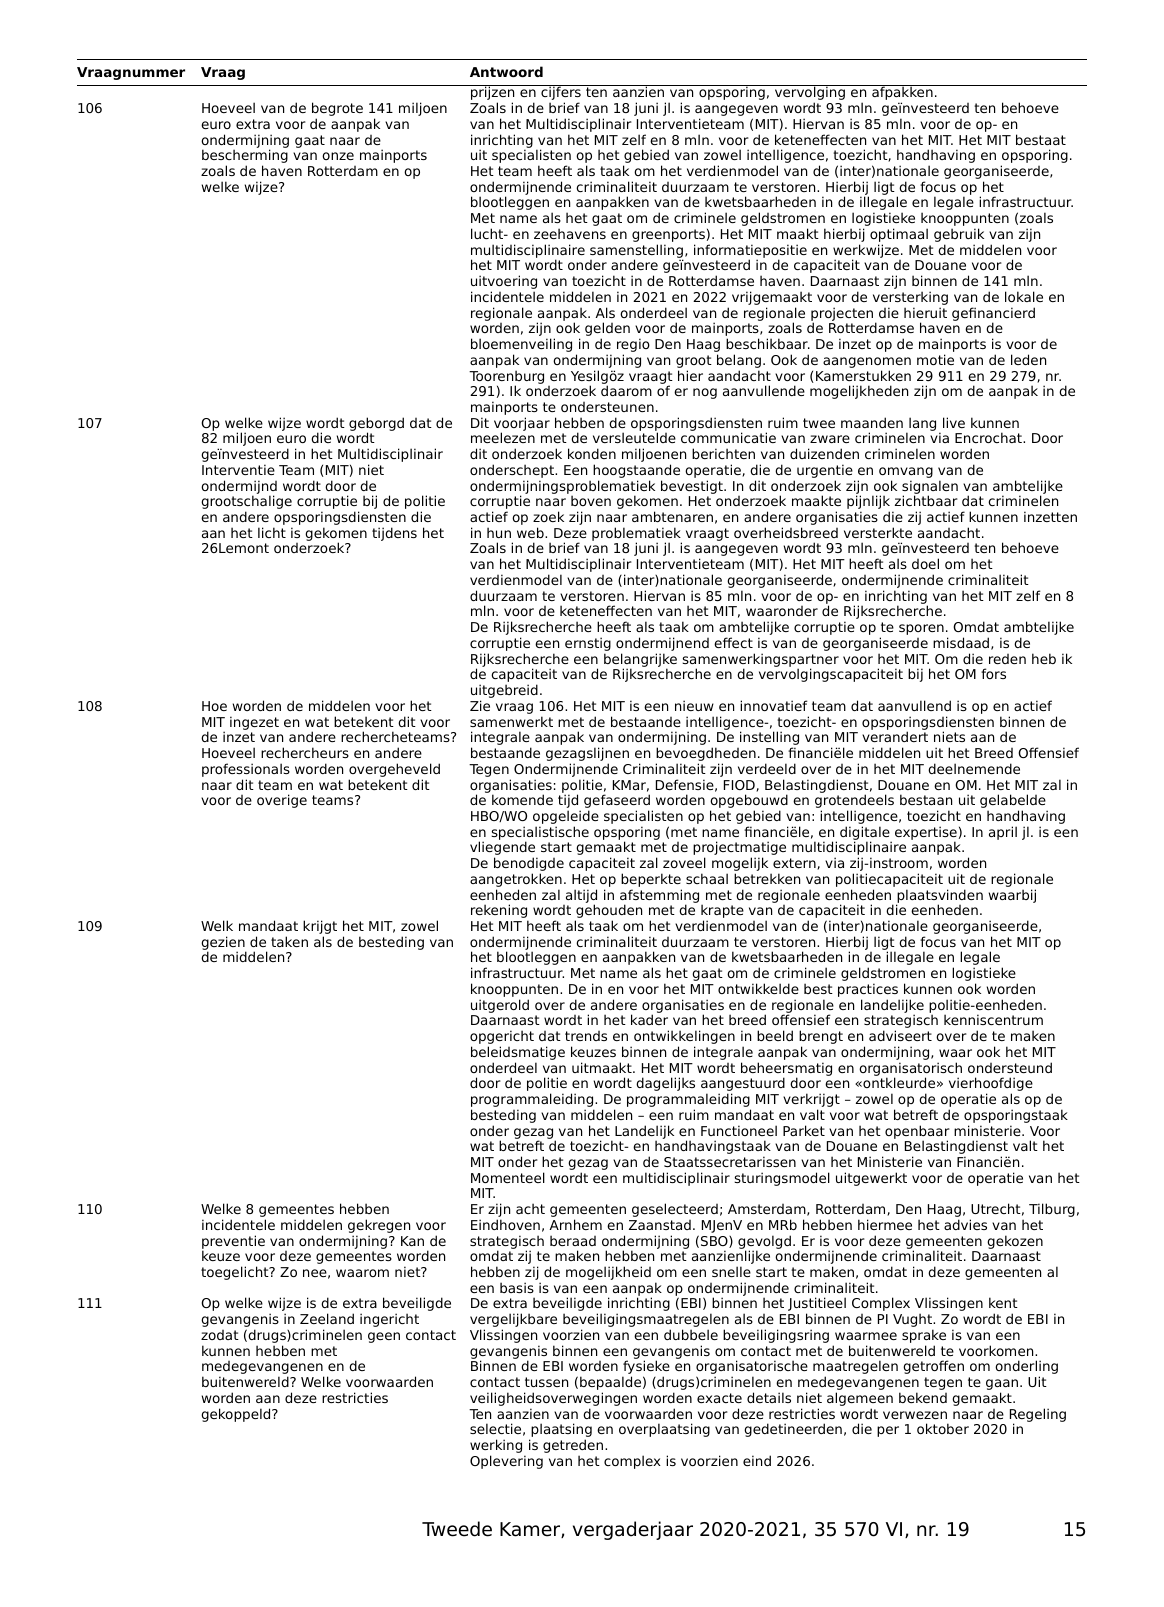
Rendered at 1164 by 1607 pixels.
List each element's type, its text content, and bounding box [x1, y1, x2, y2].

table_cell Dit voorjaar hebben de opsporingsdiensten ruim twee maanden lang live kunnen meelezen met de versleutelde communicatie van zware criminelen via Encrochat. Door dit onderzoek konden miljoenen berichten van duizenden criminelen worden onderschept. Een hoogstaande operatie, die de urgentie en omvang van de ondermijningsproblematiek bevestigt. In dit onderzoek zijn ook signalen van ambtelijke corruptie naar boven gekomen. Het onderzoek maakte pijnlijk zichtbaar dat criminelen actief op zoek zijn naar ambtenaren, en andere organisaties die zij actief kunnen inzetten in hun web. Deze problematiek vraagt overheidsbreed versterkte aandacht. Zoals in de brief van 18 juni jl. is aangegeven wordt 93 mln. geïnvesteerd ten behoeve van het Multidisciplinair Interventieteam (MIT). Het MIT heeft als doel om het verdienmodel van de (inter)nationale georganiseerde, ondermijnende criminaliteit duurzaam te verstoren. Hiervan is 85 mln. voor de op- en inrichting van het MIT zelf en 8 mln. voor de keteneffecten van het MIT, waaronder de Rijksrecherche. De Rijksrecherche heeft als taak om ambtelijke corruptie op te sporen. Omdat ambtelijke corruptie een ernstig ondermijnend effect is van de georganiseerde misdaad, is de Rijksrecherche een belangrijke samenwerkingspartner voor het MIT. Om die reden heb ik de capaciteit van de Rijksrecherche en de vervolgingscapaciteit bij het OM fors uitgebreid. [464, 416, 1087, 699]
table_cell Op welke wijze is de extra beveiligde gevangenis in Zeeland ingericht zodat (drugs)criminelen geen contact kunnen hebben met medegevangenen en de buitenwereld? Welke voorwaarden worden aan deze restricties gekoppeld? [195, 1296, 463, 1469]
table_cell Het MIT heeft als taak om het verdienmodel van de (inter)nationale georganiseerde, ondermijnende criminaliteit duurzaam te verstoren. Hierbij ligt de focus van het MIT op het blootleggen en aanpakken van de kwetsbaarheden in de illegale en legale infrastructuur. Met name als het gaat om de criminele geldstromen en logistieke knooppunten. De in en voor het MIT ontwikkelde best practices kunnen ook worden uitgerold over de andere organisaties en de regionale en landelijke politie-eenheden. Daarnaast wordt in het kader van het breed offensief een strategisch kenniscentrum opgericht dat trends en ontwikkelingen in beeld brengt en adviseert over de te maken beleidsmatige keuzes binnen de integrale aanpak van ondermijning, waar ook het MIT onderdeel van uitmaakt. Het MIT wordt beheersmatig en organisatorisch ondersteund door de politie en wordt dagelijks aangestuurd door een «ontkleurde» vierhoofdige programmaleiding. De programmaleiding MIT verkrijgt – zowel op de operatie als op de besteding van middelen – een ruim mandaat en valt voor wat betreft de opsporingstaak onder gezag van het Landelijk en Functioneel Parket van het openbaar ministerie. Voor wat betreft de toezicht- en handhavingstaak van de Douane en Belastingdienst valt het MIT onder het gezag van de Staatssecretarissen van het Ministerie van Financiën. Momenteel wordt een multidisciplinair sturingsmodel uitgewerkt voor de operatie van het MIT. [464, 919, 1087, 1202]
table_cell -prijzen en cijfers ten aanzien van opsporing, vervolging en afpakken. [464, 86, 1087, 101]
table_cell 108 [77, 699, 195, 919]
table_cell Zie vraag 106. Het MIT is een nieuw en innovatief team dat aanvullend is op en actief samenwerkt met de bestaande intelligence-, toezicht- en opsporingsdiensten binnen de integrale aanpak van ondermijning. De instelling van MIT verandert niets aan de bestaande gezagslijnen en bevoegdheden. De financiële middelen uit het Breed Offensief Tegen Ondermijnende Criminaliteit zijn verdeeld over de in het MIT deelnemende organisaties: politie, KMar, Defensie, FIOD, Belastingdienst, Douane en OM. Het MIT zal in de komende tijd gefaseerd worden opgebouwd en grotendeels bestaan uit gelabelde HBO/WO opgeleide specialisten op het gebied van: intelligence, toezicht en handhaving en specialistische opsporing (met name financiële, en digitale expertise). In april jl. is een vliegende start gemaakt met de projectmatige multidisciplinaire aanpak. De benodigde capaciteit zal zoveel mogelijk extern, via zij-instroom, worden aangetrokken. Het op beperkte schaal betrekken van politiecapaciteit uit de regionale eenheden zal altijd in afstemming met de regionale eenheden plaatsvinden waarbij rekening wordt gehouden met de krapte van de capaciteit in die eenheden. [464, 699, 1087, 919]
table_cell Welk mandaat krijgt het MIT, zowel gezien de taken als de besteding van de middelen? [195, 919, 463, 1202]
table_cell 110 [77, 1202, 195, 1296]
table_cell Op welke wijze wordt geborgd dat de 82 miljoen euro die wordt geïnvesteerd in het Multidisciplinair Interventie Team (MIT) niet ondermijnd wordt door de grootschalige corruptie bij de politie en andere opsporingsdiensten die aan het licht is gekomen tijdens het 26Lemont onderzoek? [195, 416, 463, 699]
table_cell 109 [77, 919, 195, 1202]
table_header Vraagnummer [77, 60, 195, 85]
table_cell [195, 86, 463, 101]
table_cell Hoeveel van de begrote 141 miljoen euro extra voor de aanpak van ondermijning gaat naar de bescherming van onze mainports zoals de haven Rotterdam en op welke wijze? [195, 101, 463, 416]
table_cell Welke 8 gemeentes hebben incidentele middelen gekregen voor preventie van ondermijning? Kan de keuze voor deze gemeentes worden toegelicht? Zo nee, waarom niet? [195, 1202, 463, 1296]
table_cell De extra beveiligde inrichting (EBI) binnen het Justitieel Complex Vlissingen kent vergelijkbare beveiligingsmaatregelen als de EBI binnen de PI Vught. Zo wordt de EBI in Vlissingen voorzien van een dubbele beveiligingsring waarmee sprake is van een gevangenis binnen een gevangenis om contact met de buitenwereld te voorkomen. Binnen de EBI worden fysieke en organisatorische maatregelen getroffen om onderling contact tussen (bepaalde) (drugs)criminelen en medegevangenen tegen te gaan. Uit veiligheidsoverwegingen worden exacte details niet algemeen bekend gemaakt. Ten aanzien van de voorwaarden voor deze restricties wordt verwezen naar de Regeling selectie, plaatsing en overplaatsing van gedetineerden, die per 1 oktober 2020 in werking is getreden. Oplevering van het complex is voorzien eind 2026. [464, 1296, 1087, 1469]
table_header Vraag [195, 60, 463, 85]
table_cell Er zijn acht gemeenten geselecteerd; Amsterdam, Rotterdam, Den Haag, Utrecht, Tilburg, Eindhoven, Arnhem en Zaanstad. MJenV en MRb hebben hiermee het advies van het strategisch beraad ondermijning (SBO) gevolgd. Er is voor deze gemeenten gekozen omdat zij te maken hebben met aanzienlijke ondermijnende criminaliteit. Daarnaast hebben zij de mogelijkheid om een snelle start te maken, omdat in deze gemeenten al een basis is van een aanpak op ondermijnende criminaliteit. [464, 1202, 1087, 1296]
table_cell 111 [77, 1296, 195, 1469]
table_cell Zoals in de brief van 18 juni jl. is aangegeven wordt 93 mln. geïnvesteerd ten behoeve van het Multidisciplinair Interventieteam (MIT). Hiervan is 85 mln. voor de op- en inrichting van het MIT zelf en 8 mln. voor de keteneffecten van het MIT. Het MIT bestaat uit specialisten op het gebied van zowel intelligence, toezicht, handhaving en opsporing. Het team heeft als taak om het verdienmodel van de (inter)nationale georganiseerde, ondermijnende criminaliteit duurzaam te verstoren. Hierbij ligt de focus op het blootleggen en aanpakken van de kwetsbaarheden in de illegale en legale infrastructuur. Met name als het gaat om de criminele geldstromen en logistieke knooppunten (zoals lucht- en zeehavens en greenports). Het MIT maakt hierbij optimaal gebruik van zijn multidisciplinaire samenstelling, informatiepositie en werkwijze. Met de middelen voor het MIT wordt onder andere geïnvesteerd in de capaciteit van de Douane voor de uitvoering van toezicht in de Rotterdamse haven. Daarnaast zijn binnen de 141 mln. incidentele middelen in 2021 en 2022 vrijgemaakt voor de versterking van de lokale en regionale aanpak. Als onderdeel van de regionale projecten die hieruit gefinancierd worden, zijn ook gelden voor de mainports, zoals de Rotterdamse haven en de bloemenveiling in de regio Den Haag beschikbaar. De inzet op de mainports is voor de aanpak van ondermijning van groot belang. Ook de aangenomen motie van de leden Toorenburg en Yesilgöz vraagt hier aandacht voor (Kamerstukken 29 911 en 29 279, nr. 291). Ik onderzoek daarom of er nog aanvullende mogelijkheden zijn om de aanpak in de mainports te ondersteunen. [464, 101, 1087, 416]
table_cell [77, 86, 195, 101]
table_cell 107 [77, 416, 195, 699]
table_cell 106 [77, 101, 195, 416]
table_cell Hoe worden de middelen voor het MIT ingezet en wat betekent dit voor de inzet van andere rechercheteams? Hoeveel rechercheurs en andere professionals worden overgeheveld naar dit team en wat betekent dit voor de overige teams? [195, 699, 463, 919]
table_header Antwoord [464, 60, 1087, 85]
